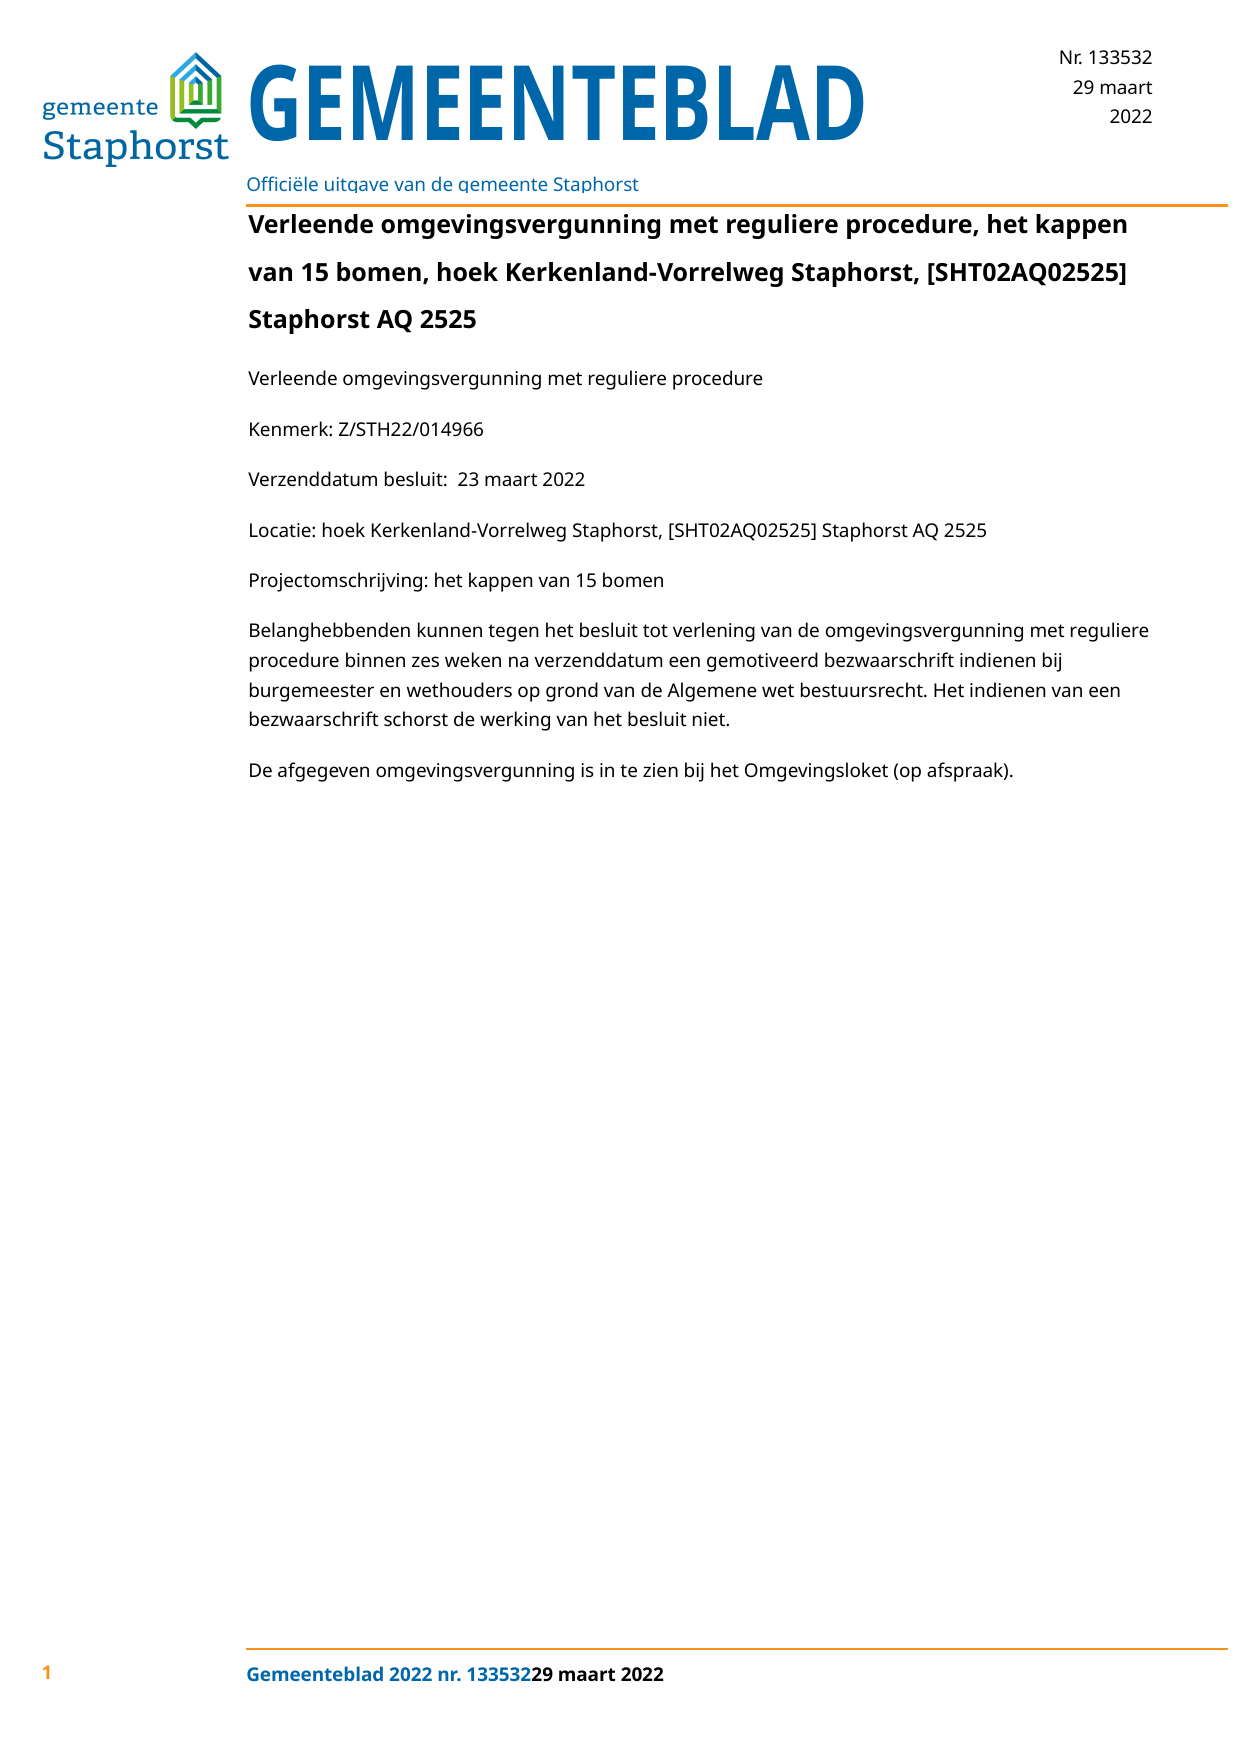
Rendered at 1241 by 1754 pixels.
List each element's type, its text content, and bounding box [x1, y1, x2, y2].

text Verzenddatum besluit: 23 maart 2022 [248, 466, 1152, 492]
text Kenmerk: Z/STH22/014966 [248, 416, 1152, 442]
text Belanghebbenden kunnen tegen het besluit tot verlening van de omgevingsvergunning met reguliere procedure binnen zes weken na verzenddatum een gemotiveerd bezwaarschrift indienen bij burgemeester en wethouders op grond van de Algemene wet bestuursrecht. Het indienen van een bezwaarschrift schorst de werking van het besluit niet. [248, 618, 1152, 732]
text De afgegeven omgevingsvergunning is in te zien bij het Omgevingsloket (op afspraak). [248, 757, 1152, 782]
text Projectomschrijving: het kappen van 15 bomen [248, 567, 1152, 593]
text Verleende omgevingsvergunning met reguliere procedure, het kappen van 15 bomen, hoek Kerkenland-Vorrelweg Staphorst, [SHT02AQ02525] Staphorst AQ 2525 [248, 207, 1152, 336]
text Verleende omgevingsvergunning met reguliere procedure [248, 366, 1152, 391]
text Locatie: hoek Kerkenland-Vorrelweg Staphorst, [SHT02AQ02525] Staphorst AQ 2525 [248, 517, 1152, 542]
picture [41, 47, 231, 172]
